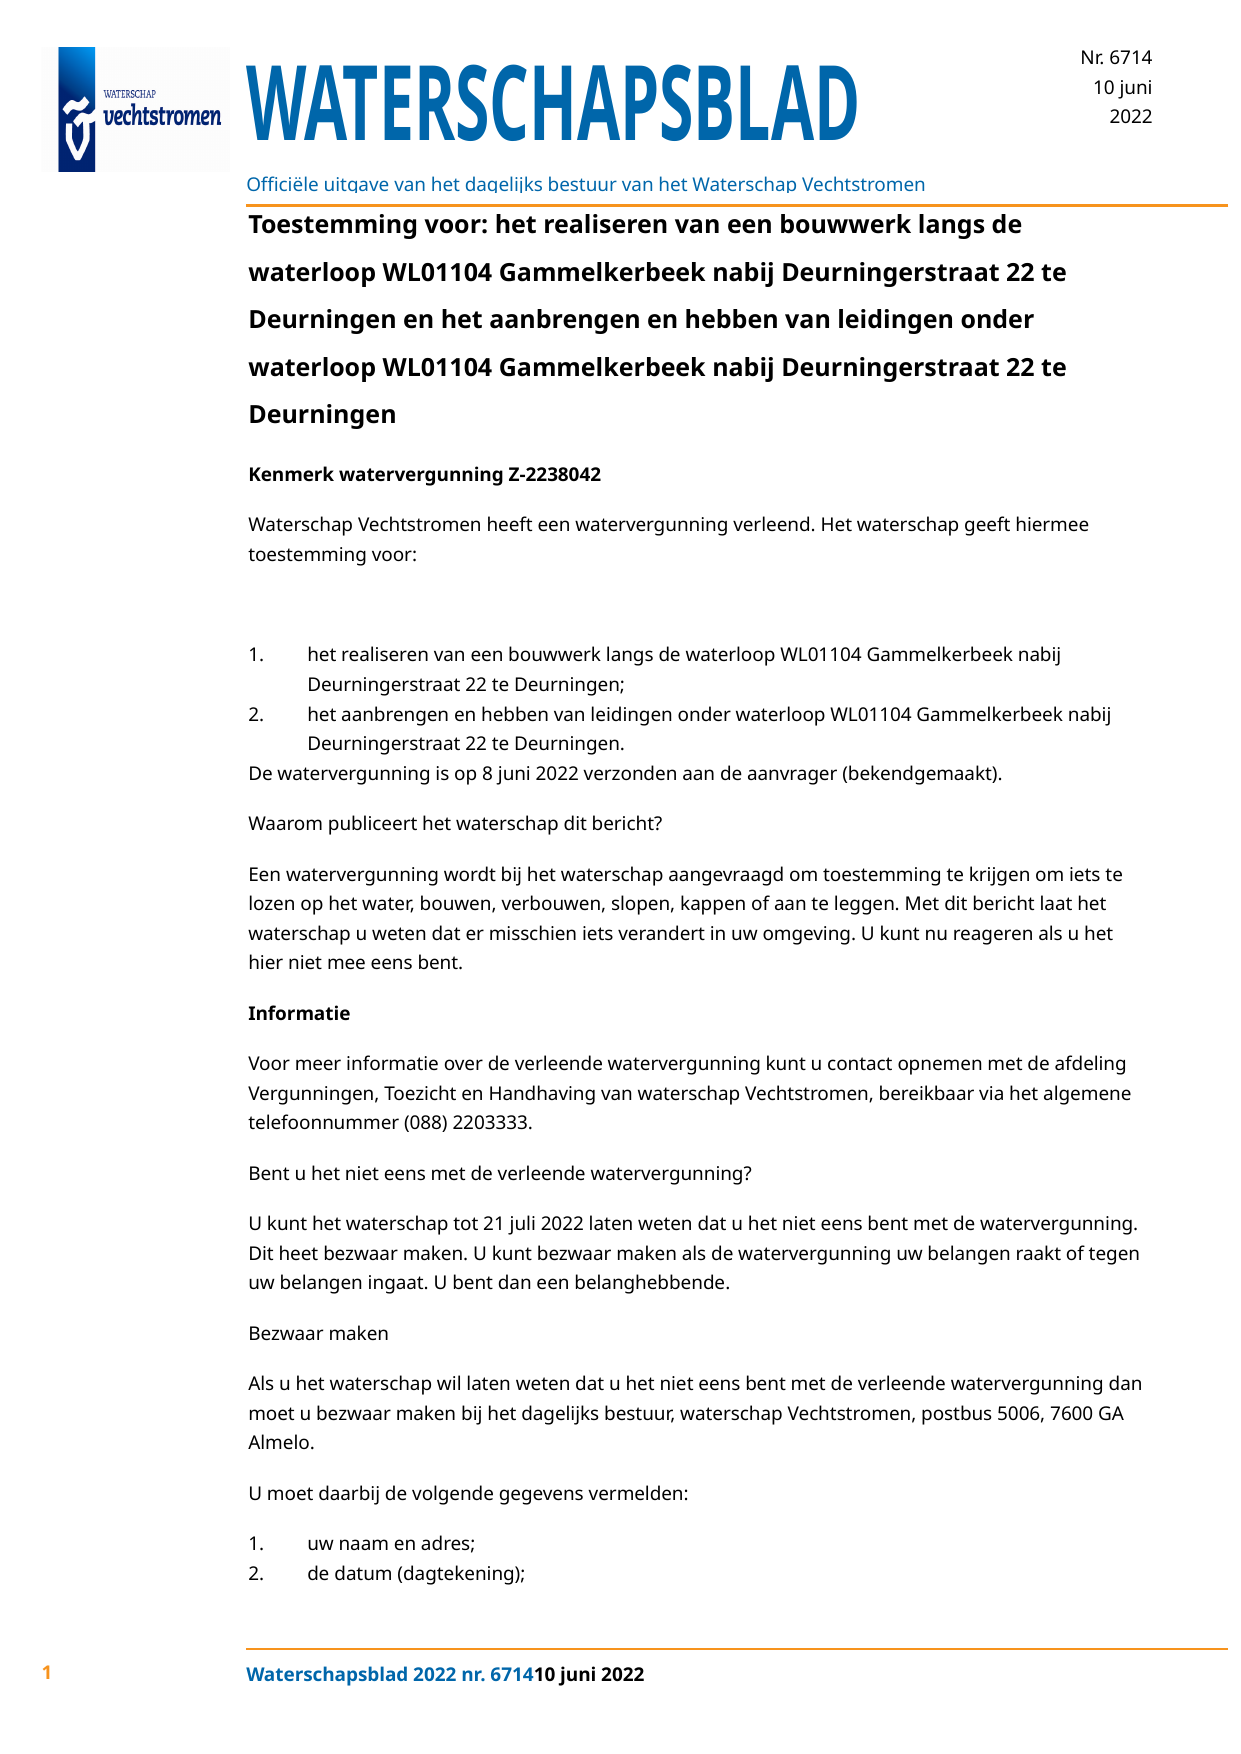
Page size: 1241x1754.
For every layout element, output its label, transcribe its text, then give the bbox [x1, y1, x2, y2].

text U moet daarbij de volgende gegevens vermelden: [248, 1480, 1152, 1506]
text U kunt het waterschap tot 21 juli 2022 laten weten dat u het niet eens bent met de watervergunning. Dit heet bezwaar maken. U kunt bezwaar maken als de watervergunning uw belangen raakt of tegen uw belangen ingaat. U bent dan een belanghebbende. [248, 1210, 1152, 1295]
text Bezwaar maken [248, 1320, 1152, 1346]
text Kenmerk watervergunning Z-2238042 [248, 461, 1152, 486]
text Als u het waterschap wil laten weten dat u het niet eens bent met de verleende watervergunning dan moet u bezwaar maken bij het dagelijks bestuur, waterschap Vechtstromen, postbus 5006, 7600 GA Almelo. [248, 1370, 1152, 1455]
text Voor meer informatie over de verleende watervergunning kunt u contact opnemen met de afdeling Vergunningen, Toezicht en Handhaving van waterschap Vechtstromen, bereikbaar via het algemene telefoonnummer (088) 2203333. [248, 1050, 1152, 1135]
text Bent u het niet eens met de verleende watervergunning? [248, 1160, 1152, 1186]
list het aanbrengen en hebben van leidingen onder waterloop WL01104 Gammelkerbeek nabij Deurningerstraat 22 te Deurningen. [248, 701, 1152, 756]
list de datum (dagtekening); [248, 1560, 1152, 1586]
text De watervergunning is op 8 juni 2022 verzonden aan de aanvrager (bekendgemaakt). [248, 760, 1152, 786]
text Waarom publiceert het waterschap dit bericht? [248, 810, 1152, 836]
list uw naam en adres; [248, 1530, 1152, 1556]
text Informatie [248, 1000, 1152, 1026]
picture [41, 47, 231, 172]
text Toestemming voor: het realiseren van een bouwwerk langs de waterloop WL01104 Gammelkerbeek nabij Deurningerstraat 22 te Deurningen en het aanbrengen en hebben van leidingen onder waterloop WL01104 Gammelkerbeek nabij Deurningerstraat 22 te Deurningen [248, 207, 1152, 431]
list het realiseren van een bouwwerk langs de waterloop WL01104 Gammelkerbeek nabij Deurningerstraat 22 te Deurningen; [248, 642, 1152, 697]
text Een watervergunning wordt bij het waterschap aangevraagd om toestemming te krijgen om iets te lozen op het water, bouwen, verbouwen, slopen, kappen of aan te leggen. Met dit bericht laat het waterschap u weten dat er misschien iets verandert in uw omgeving. U kunt nu reageren als u het hier niet mee eens bent. [248, 861, 1152, 975]
text Waterschap Vechtstromen heeft een watervergunning verleend. Het waterschap geeft hiermee toestemming voor: [248, 511, 1152, 566]
